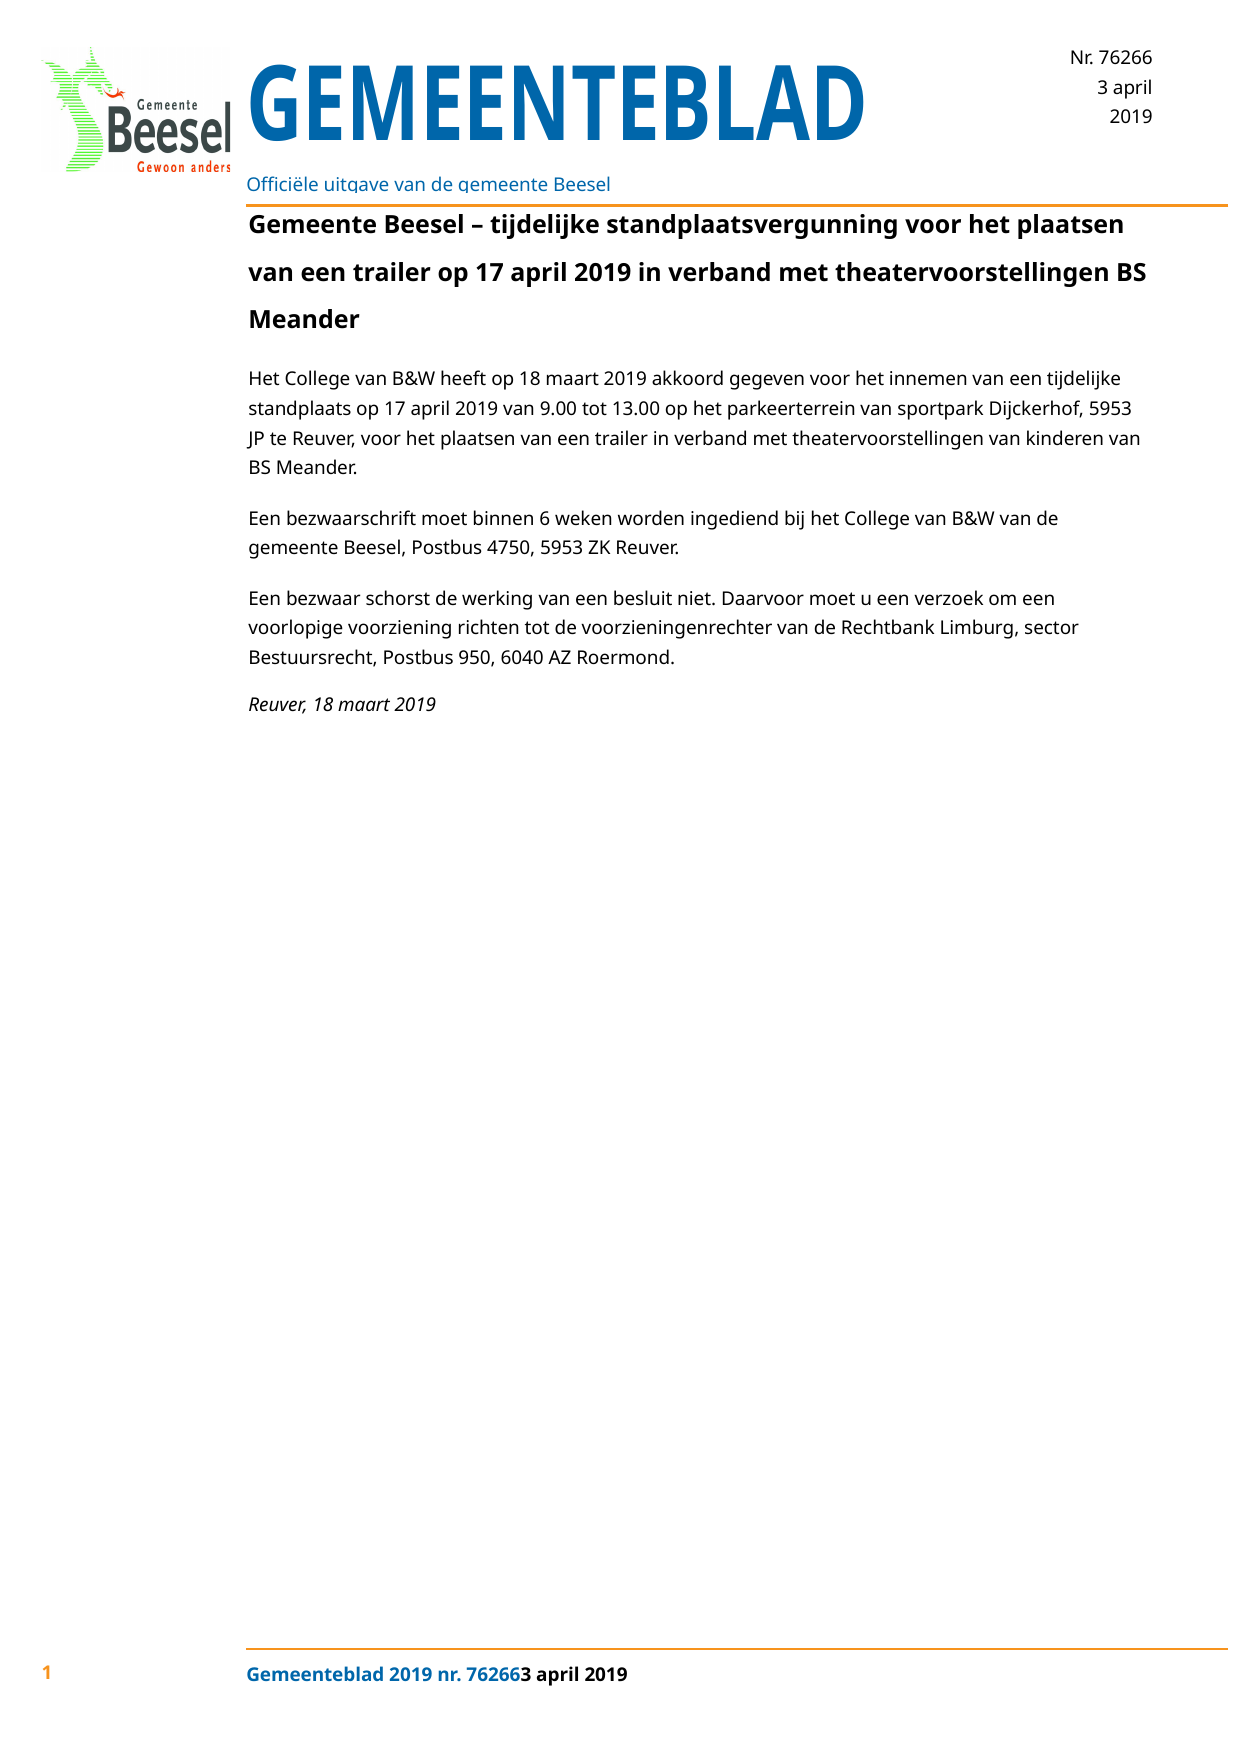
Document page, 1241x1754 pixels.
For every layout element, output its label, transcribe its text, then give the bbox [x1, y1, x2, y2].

text Gemeente Beesel – tijdelijke standplaatsvergunning voor het plaatsen van een trailer op 17 april 2019 in verband met theatervoorstellingen BS Meander [248, 207, 1152, 336]
text Een bezwaar schorst de werking van een besluit niet. Daarvoor moet u een verzoek om een voorlopige voorziening richten tot de voorzieningenrechter van de Rechtbank Limburg, sector Bestuursrecht, Postbus 950, 6040 AZ Roermond. [248, 585, 1152, 669]
text Reuver, 18 maart 2019 [248, 692, 1152, 717]
picture [41, 47, 231, 172]
text Het College van B&W heeft op 18 maart 2019 akkoord gegeven voor het innemen van een tijdelijke standplaats op 17 april 2019 van 9.00 tot 13.00 op het parkeerterrein van sportpark Dijckerhof, 5953 JP te Reuver, voor het plaatsen van een trailer in verband met theatervoorstellingen van kinderen van BS Meander. [248, 366, 1152, 480]
text Een bezwaarschrift moet binnen 6 weken worden ingediend bij het College van B&W van de gemeente Beesel, Postbus 4750, 5953 ZK Reuver. [248, 505, 1152, 560]
